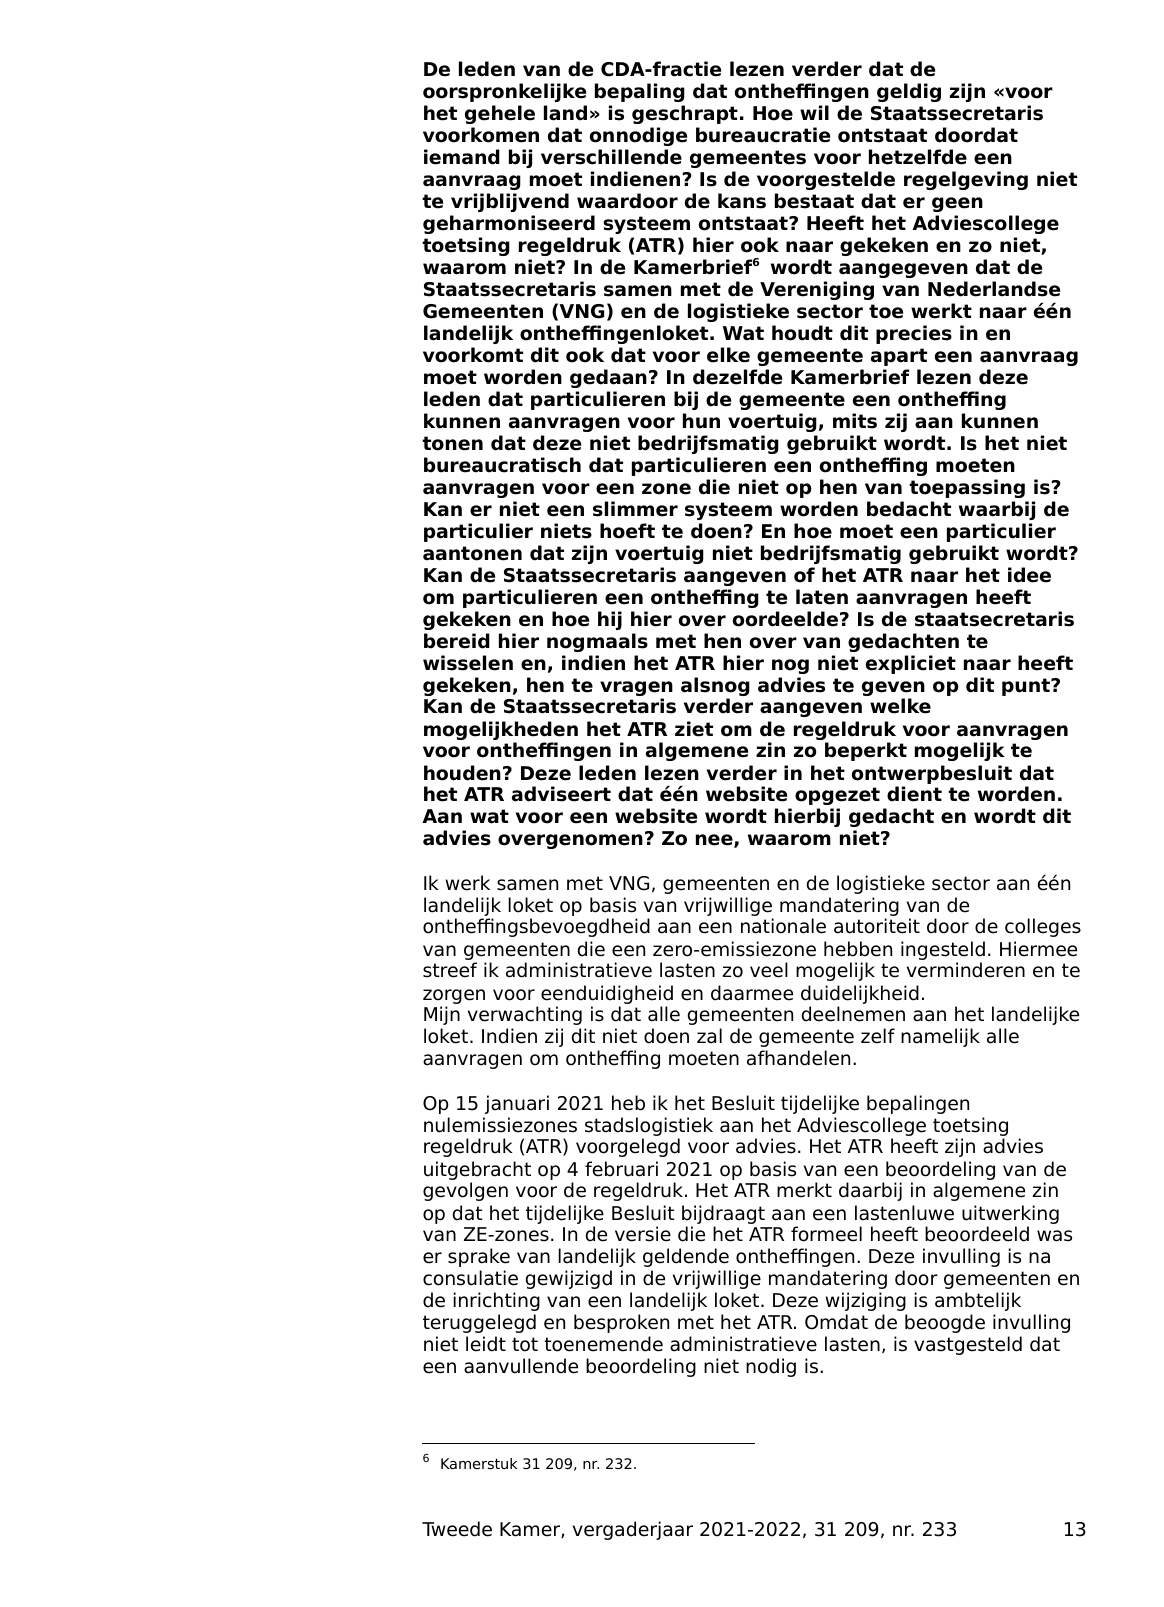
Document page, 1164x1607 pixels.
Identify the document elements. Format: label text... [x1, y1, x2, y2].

text De leden van de CDA-fractie lezen verder dat de oorspronkelijke bepaling dat ontheffingen geldig zijn «voor het gehele land» is geschrapt. Hoe wil de Staatssecretaris voorkomen dat onnodige bureaucratie ontstaat doordat iemand bij verschillende gemeentes voor hetzelfde een aanvraag moet indienen? Is de voorgestelde regelgeving niet te vrijblijvend waardoor de kans bestaat dat er geen geharmoniseerd systeem ontstaat? Heeft het Adviescollege toetsing regeldruk (ATR) hier ook naar gekeken en zo niet, waarom niet? In de Kamerbrief wordt aangegeven dat de Staatssecretaris samen met de Vereniging van Nederlandse Gemeenten (VNG) en de logistieke sector toe werkt naar één landelijk ontheffingenloket. Wat houdt dit precies in en voorkomt dit ook dat voor elke gemeente apart een aanvraag moet worden gedaan? In dezelfde Kamerbrief lezen deze leden dat particulieren bij de gemeente een ontheffing kunnen aanvragen voor hun voertuig, mits zij aan kunnen tonen dat deze niet bedrijfsmatig gebruikt wordt. Is het niet bureaucratisch dat particulieren een ontheffing moeten aanvragen voor een zone die niet op hen van toepassing is? Kan er niet een slimmer systeem worden bedacht waarbij de particulier niets hoeft te doen? En hoe moet een particulier aantonen dat zijn voertuig niet bedrijfsmatig gebruikt wordt? Kan de Staatssecretaris aangeven of het ATR naar het idee om particulieren een ontheffing te laten aanvragen heeft gekeken en hoe hij hier over oordeelde? Is de staatsecretaris bereid hier nogmaals met hen over van gedachten te wisselen en, indien het ATR hier nog niet expliciet naar heeft gekeken, hen te vragen alsnog advies te geven op dit punt? Kan de Staatssecretaris verder aangeven welke mogelijkheden het ATR ziet om de regeldruk voor aanvragen voor ontheffingen in algemene zin zo beperkt mogelijk te houden? Deze leden lezen verder in het ontwerpbesluit dat het ATR adviseert dat één website opgezet dient te worden. Aan wat voor een website wordt hierbij gedacht en wordt dit advies overgenomen? Zo nee, waarom niet? [422, 59, 1087, 850]
text Kamerstuk 31 209, nr. 232. [422, 1452, 1087, 1474]
text Op 15 januari 2021 heb ik het Besluit tijdelijke bepalingen nulemissiezones stadslogistiek aan het Adviescollege toetsing regeldruk (ATR) voorgelegd voor advies. Het ATR heeft zijn advies uitgebracht op 4 februari 2021 op basis van een beoordeling van de gevolgen voor de regeldruk. Het ATR merkt daarbij in algemene zin op dat het tijdelijke Besluit bijdraagt aan een lastenluwe uitwerking van ZE-zones. In de versie die het ATR formeel heeft beoordeeld was er sprake van landelijk geldende ontheffingen. Deze invulling is na consulatie gewijzigd in de vrijwillige mandatering door gemeenten en de inrichting van een landelijk loket. Deze wijziging is ambtelijk teruggelegd en besproken met het ATR. Omdat de beoogde invulling niet leidt tot toenemende administratieve lasten, is vastgesteld dat een aanvullende beoordeling niet nodig is. [422, 1092, 1087, 1378]
text Ik werk samen met VNG, gemeenten en de logistieke sector aan één landelijk loket op basis van vrijwillige mandatering van de ontheffingsbevoegdheid aan een nationale autoriteit door de colleges van gemeenten die een zero-emissiezone hebben ingesteld. Hiermee streef ik administratieve lasten zo veel mogelijk te verminderen en te zorgen voor eenduidigheid en daarmee duidelijkheid. [422, 872, 1087, 1004]
text Mijn verwachting is dat alle gemeenten deelnemen aan het landelijke loket. Indien zij dit niet doen zal de gemeente zelf namelijk alle aanvragen om ontheffing moeten afhandelen. [422, 1004, 1087, 1070]
